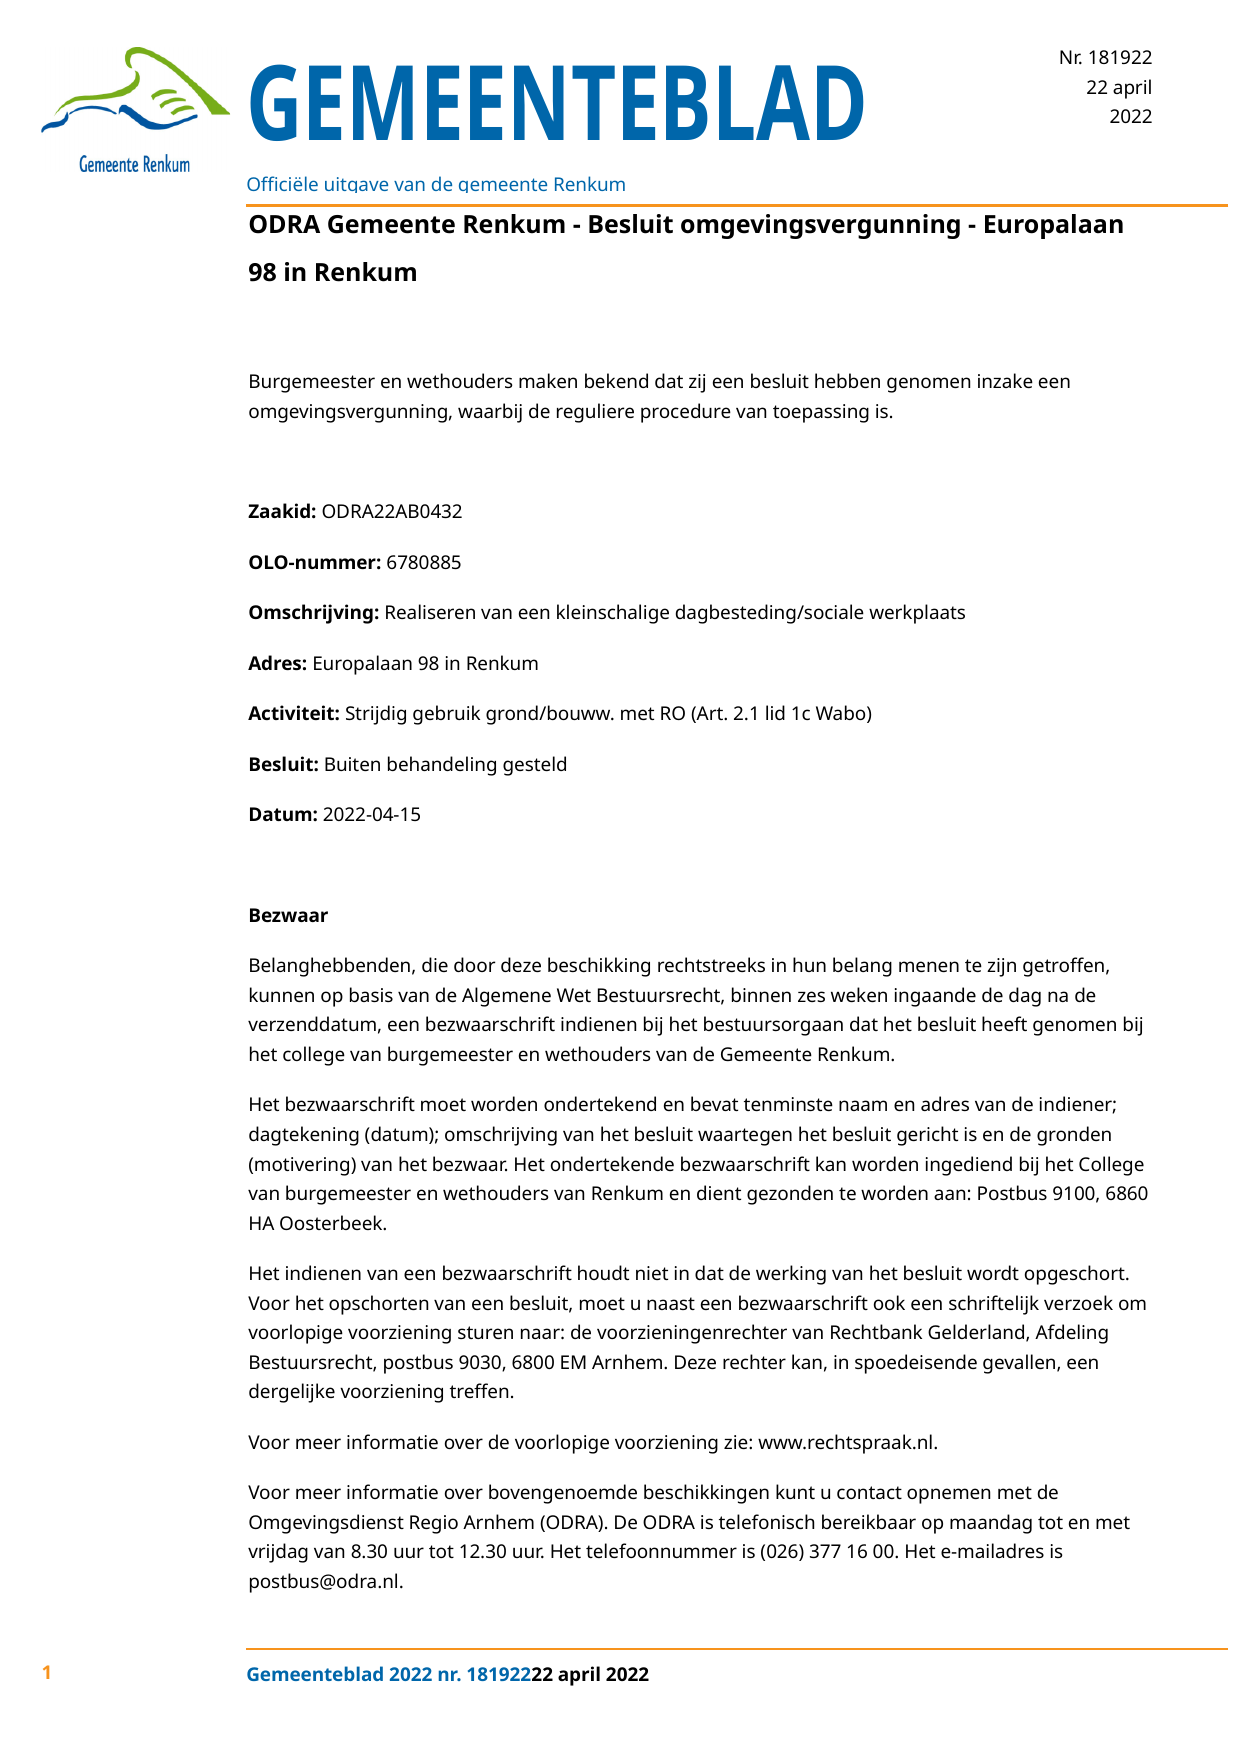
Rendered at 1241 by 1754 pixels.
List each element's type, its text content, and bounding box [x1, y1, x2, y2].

text Belanghebbenden, die door deze beschikking rechtstreeks in hun belang menen te zijn getroffen, kunnen op basis van de Algemene Wet Bestuursrecht, binnen zes weken ingaande de dag na de verzenddatum, een bezwaarschrift indienen bij het bestuursorgaan dat het besluit heeft genomen bij het college van burgemeester en wethouders van de Gemeente Renkum. [248, 952, 1152, 1067]
text Omschrijving: Realiseren van een kleinschalige dagbesteding/sociale werkplaats [248, 599, 1152, 625]
text Besluit: Buiten behandeling gesteld [248, 751, 1152, 777]
picture [41, 47, 231, 172]
text Adres: Europalaan 98 in Renkum [248, 650, 1152, 676]
text Voor meer informatie over bovengenoemde beschikkingen kunt u contact opnemen met de Omgevingsdienst Regio Arnhem (ODRA). De ODRA is telefonisch bereikbaar op maandag tot en met vrijdag van 8.30 uur tot 12.30 uur. Het telefoonnummer is (026) 377 16 00. Het e-mailadres is postbus@odra.nl. [248, 1479, 1152, 1594]
text Datum: 2022-04-15 [248, 801, 1152, 827]
text Het indienen van een bezwaarschrift houdt niet in dat de werking van het besluit wordt opgeschort. Voor het opschorten van een besluit, moet u naast een bezwaarschrift ook een schriftelijk verzoek om voorlopige voorziening sturen naar: de voorzieningenrechter van Rechtbank Gelderland, Afdeling Bestuursrecht, postbus 9030, 6800 EM Arnhem. Deze rechter kan, in spoedeisende gevallen, een dergelijke voorziening treffen. [248, 1260, 1152, 1404]
text Het bezwaarschrift moet worden ondertekend en bevat tenminste naam en adres van de indiener; dagtekening (datum); omschrijving van het besluit waartegen het besluit gericht is en de gronden (motivering) van het bezwaar. Het ondertekende bezwaarschrift kan worden ingediend bij het College van burgemeester en wethouders van Renkum en dient gezonden te worden aan: Postbus 9100, 6860 HA Oosterbeek. [248, 1092, 1152, 1236]
text ODRA Gemeente Renkum - Besluit omgevingsvergunning - Europalaan 98 in Renkum [248, 207, 1152, 288]
text OLO-nummer: 6780885 [248, 549, 1152, 575]
text Bezwaar [248, 902, 1152, 928]
text Voor meer informatie over de voorlopige voorziening zie: www.rechtspraak.nl. [248, 1429, 1152, 1455]
text Activiteit: Strijdig gebruik grond/bouww. met RO (Art. 2.1 lid 1c Wabo) [248, 700, 1152, 726]
text Burgemeester en wethouders maken bekend dat zij een besluit hebben genomen inzake een omgevingsvergunning, waarbij de reguliere procedure van toepassing is. [248, 368, 1152, 424]
text Zaakid: ODRA22AB0432 [248, 499, 1152, 524]
